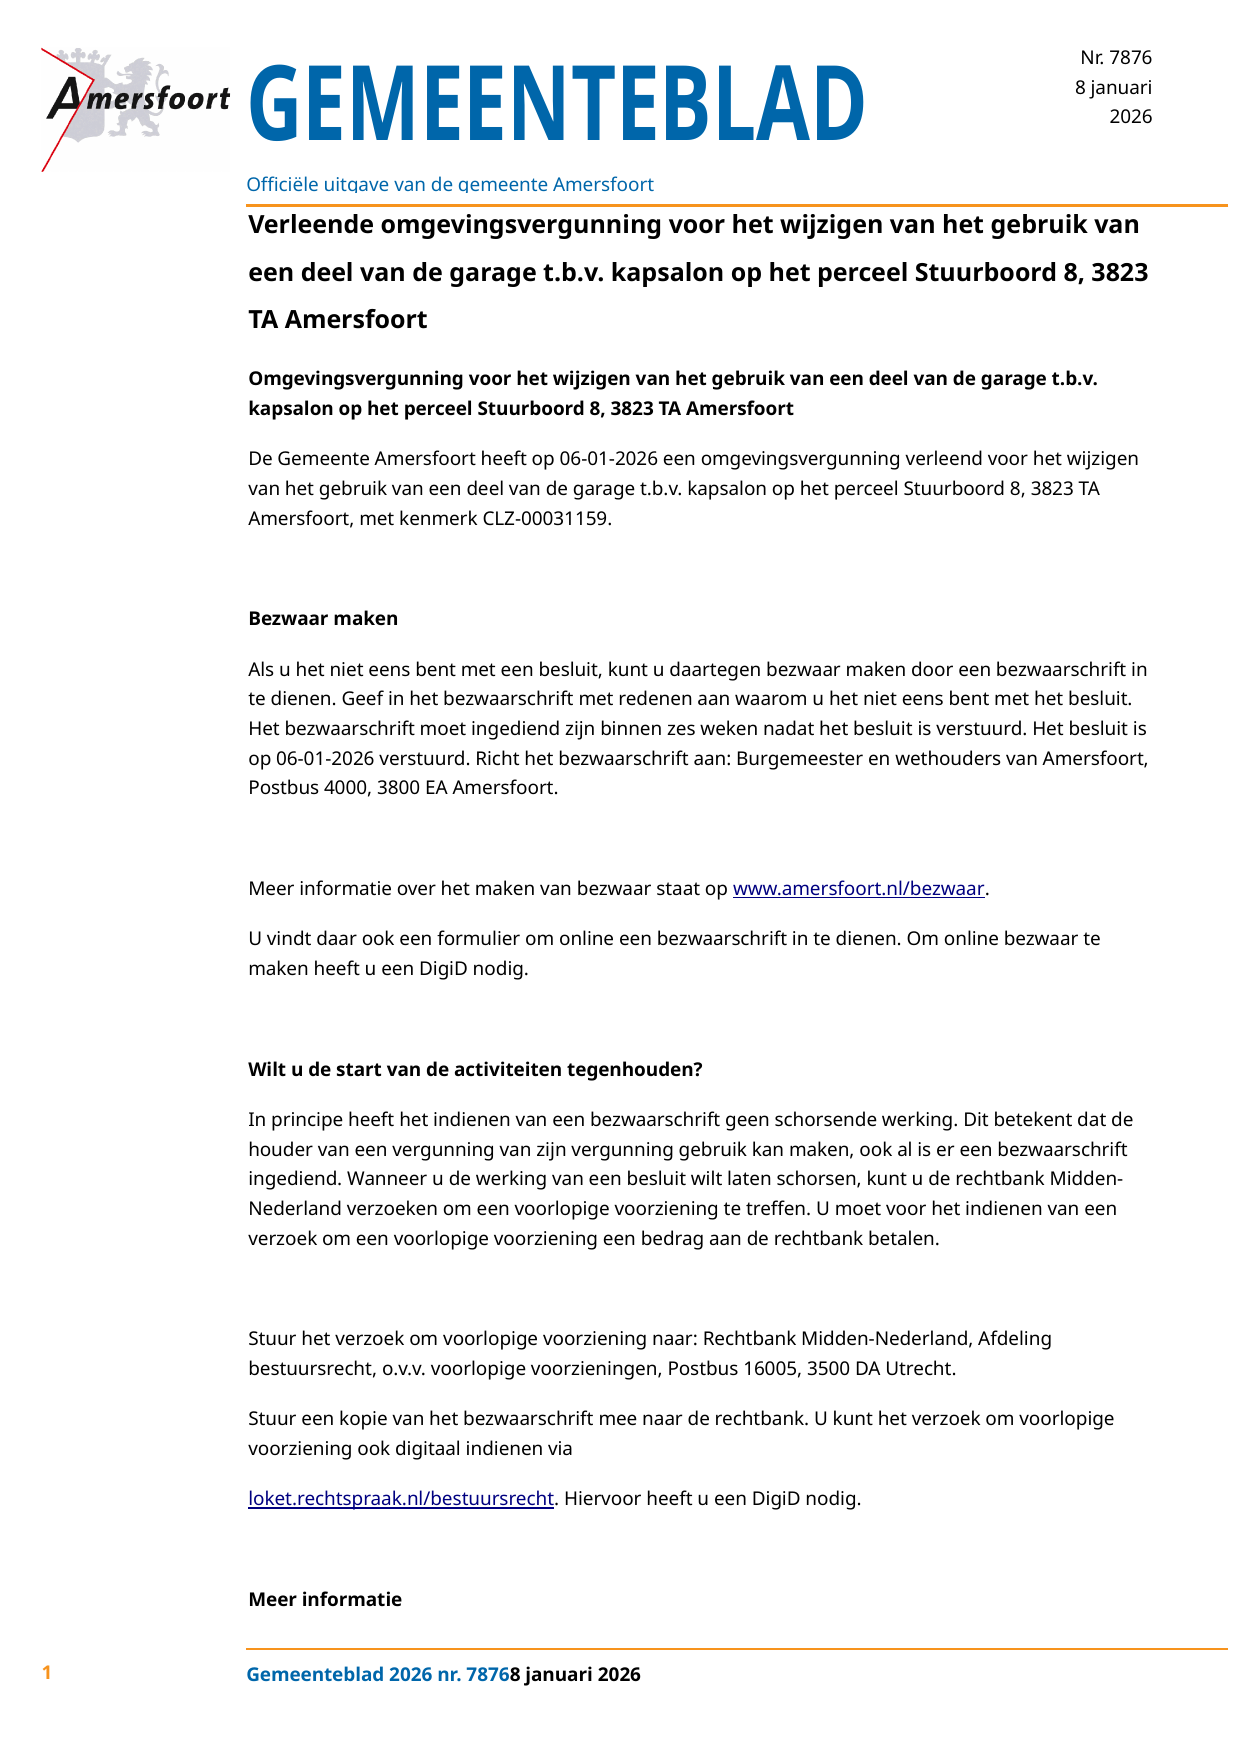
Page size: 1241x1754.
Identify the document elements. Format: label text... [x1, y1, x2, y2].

text Wilt u de start van de activiteiten tegenhouden? [248, 1056, 1152, 1082]
picture [41, 47, 231, 172]
text Stuur het verzoek om voorlopige voorziening naar: Rechtbank Midden-Nederland, Afdeling bestuursrecht, o.v.v. voorlopige voorzieningen, Postbus 16005, 3500 DA Utrecht. [248, 1326, 1152, 1381]
text Meer informatie over het maken van bezwaar staat op www.amersfoort.nl/bezwaar. [248, 875, 1152, 901]
text Omgevingsvergunning voor het wijzigen van het gebruik van een deel van de garage t.b.v. kapsalon op het perceel Stuurboord 8, 3823 TA Amersfoort [248, 366, 1152, 421]
text Bezwaar maken [248, 606, 1152, 631]
text Als u het niet eens bent met een besluit, kunt u daartegen bezwaar maken door een bezwaarschrift in te dienen. Geef in het bezwaarschrift met redenen aan waarom u het niet eens bent met het besluit. Het bezwaarschrift moet ingediend zijn binnen zes weken nadat het besluit is verstuurd. Het besluit is op 06-01-2026 verstuurd. Richt het bezwaarschrift aan: Burgemeester en wethouders van Amersfoort, Postbus 4000, 3800 EA Amersfoort. [248, 656, 1152, 800]
text U vindt daar ook een formulier om online een bezwaarschrift in te dienen. Om online bezwaar te maken heeft u een DigiD nodig. [248, 926, 1152, 981]
text De Gemeente Amersfoort heeft op 06-01-2026 een omgevingsvergunning verleend voor het wijzigen van het gebruik van een deel van de garage t.b.v. kapsalon op het perceel Stuurboord 8, 3823 TA Amersfoort, met kenmerk CLZ-00031159. [248, 446, 1152, 530]
text Meer informatie [248, 1586, 1152, 1612]
text Verleende omgevingsvergunning voor het wijzigen van het gebruik van een deel van de garage t.b.v. kapsalon op het perceel Stuurboord 8, 3823 TA Amersfoort [248, 207, 1152, 336]
text Stuur een kopie van het bezwaarschrift mee naar de rechtbank. U kunt het verzoek om voorlopige voorziening ook digitaal indienen via [248, 1406, 1152, 1461]
text loket.rechtspraak.nl/bestuursrecht. Hiervoor heeft u een DigiD nodig. [248, 1486, 1152, 1511]
text In principe heeft het indienen van een bezwaarschrift geen schorsende werking. Dit betekent dat de houder van een vergunning van zijn vergunning gebruik kan maken, ook al is er een bezwaarschrift ingediend. Wanneer u de werking van een besluit wilt laten schorsen, kunt u de rechtbank Midden-Nederland verzoeken om een voorlopige voorziening te treffen. U moet voor het indienen van een verzoek om een voorlopige voorziening een bedrag aan de rechtbank betalen. [248, 1106, 1152, 1250]
